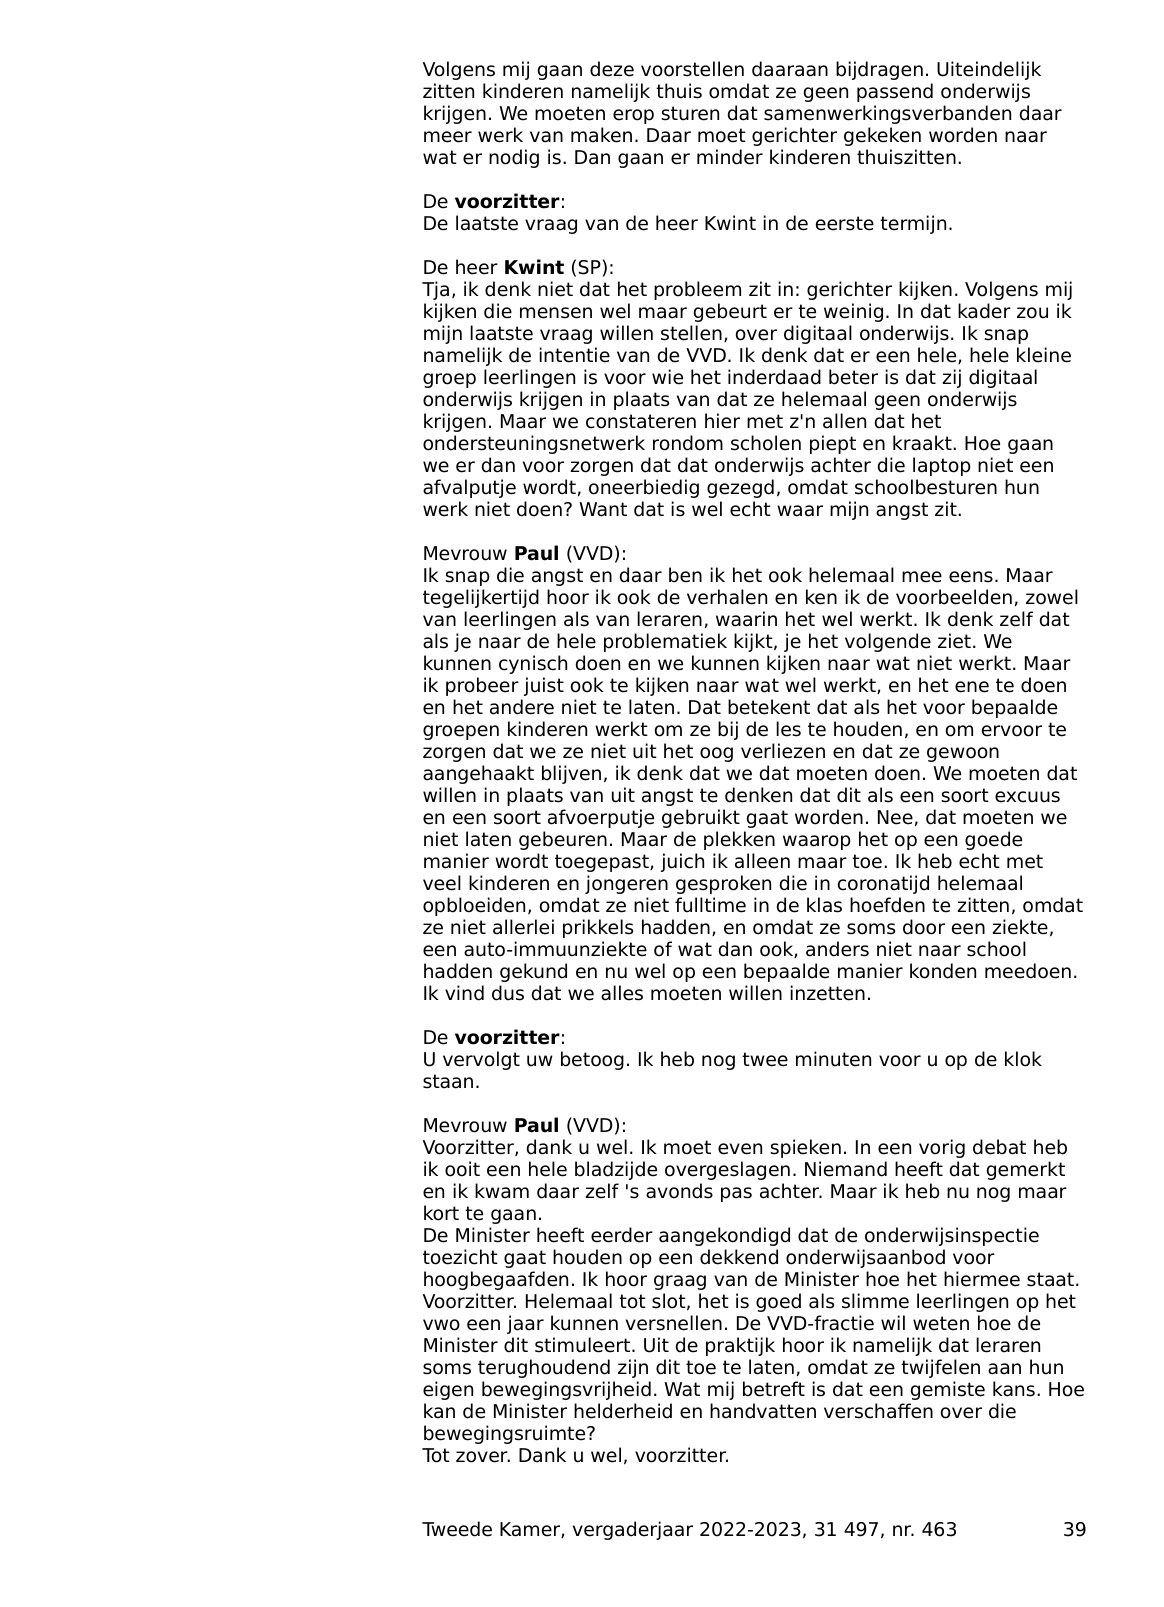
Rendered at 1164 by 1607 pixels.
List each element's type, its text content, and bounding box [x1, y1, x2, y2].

text De Minister heeft eerder aangekondigd dat de onderwijsinspectie toezicht gaat houden op een dekkend onderwijsaanbod voor hoogbegaafden. Ik hoor graag van de Minister hoe het hiermee staat. [422, 1225, 1087, 1291]
text Tot zover. Dank u wel, voorzitter. [422, 1445, 1087, 1467]
text Mevrouw Paul (VVD): [422, 1115, 1087, 1137]
text U vervolgt uw betoog. Ik heb nog twee minuten voor u op de klok staan. [422, 1049, 1087, 1093]
text Volgens mij gaan deze voorstellen daaraan bijdragen. Uiteindelijk zitten kinderen namelijk thuis omdat ze geen passend onderwijs krijgen. We moeten erop sturen dat samenwerkingsverbanden daar meer werk van maken. Daar moet gerichter gekeken worden naar wat er nodig is. Dan gaan er minder kinderen thuiszitten. [422, 59, 1087, 169]
text De heer Kwint (SP): [422, 257, 1087, 279]
text Tja, ik denk niet dat het probleem zit in: gerichter kijken. Volgens mij kijken die mensen wel maar gebeurt er te weinig. In dat kader zou ik mijn laatste vraag willen stellen, over digitaal onderwijs. Ik snap namelijk de intentie van de VVD. Ik denk dat er een hele, hele kleine groep leerlingen is voor wie het inderdaad beter is dat zij digitaal onderwijs krijgen in plaats van dat ze helemaal geen onderwijs krijgen. Maar we constateren hier met z'n allen dat het ondersteuningsnetwerk rondom scholen piept en kraakt. Hoe gaan we er dan voor zorgen dat dat onderwijs achter die laptop niet een afvalputje wordt, oneerbiedig gezegd, omdat schoolbesturen hun werk niet doen? Want dat is wel echt waar mijn angst zit. [422, 279, 1087, 521]
text De voorzitter: [422, 191, 1087, 213]
text Voorzitter, dank u wel. Ik moet even spieken. In een vorig debat heb ik ooit een hele bladzijde overgeslagen. Niemand heeft dat gemerkt en ik kwam daar zelf 's avonds pas achter. Maar ik heb nu nog maar kort te gaan. [422, 1137, 1087, 1225]
text De voorzitter: [422, 1027, 1087, 1049]
text Mevrouw Paul (VVD): [422, 543, 1087, 565]
text Ik snap die angst en daar ben ik het ook helemaal mee eens. Maar tegelijkertijd hoor ik ook de verhalen en ken ik de voorbeelden, zowel van leerlingen als van leraren, waarin het wel werkt. Ik denk zelf dat als je naar de hele problematiek kijkt, je het volgende ziet. We kunnen cynisch doen en we kunnen kijken naar wat niet werkt. Maar ik probeer juist ook te kijken naar wat wel werkt, en het ene te doen en het andere niet te laten. Dat betekent dat als het voor bepaalde groepen kinderen werkt om ze bij de les te houden, en om ervoor te zorgen dat we ze niet uit het oog verliezen en dat ze gewoon aangehaakt blijven, ik denk dat we dat moeten doen. We moeten dat willen in plaats van uit angst te denken dat dit als een soort excuus en een soort afvoerputje gebruikt gaat worden. Nee, dat moeten we niet laten gebeuren. Maar de plekken waarop het op een goede manier wordt toegepast, juich ik alleen maar toe. Ik heb echt met veel kinderen en jongeren gesproken die in coronatijd helemaal opbloeiden, omdat ze niet fulltime in de klas hoefden te zitten, omdat ze niet allerlei prikkels hadden, en omdat ze soms door een ziekte, een auto-immuunziekte of wat dan ook, anders niet naar school hadden gekund en nu wel op een bepaalde manier konden meedoen. Ik vind dus dat we alles moeten willen inzetten. [422, 565, 1087, 1005]
text De laatste vraag van de heer Kwint in de eerste termijn. [422, 213, 1087, 235]
text Voorzitter. Helemaal tot slot, het is goed als slimme leerlingen op het vwo een jaar kunnen versnellen. De VVD-fractie wil weten hoe de Minister dit stimuleert. Uit de praktijk hoor ik namelijk dat leraren soms terughoudend zijn dit toe te laten, omdat ze twijfelen aan hun eigen bewegingsvrijheid. Wat mij betreft is dat een gemiste kans. Hoe kan de Minister helderheid en handvatten verschaffen over die bewegingsruimte? [422, 1291, 1087, 1445]
